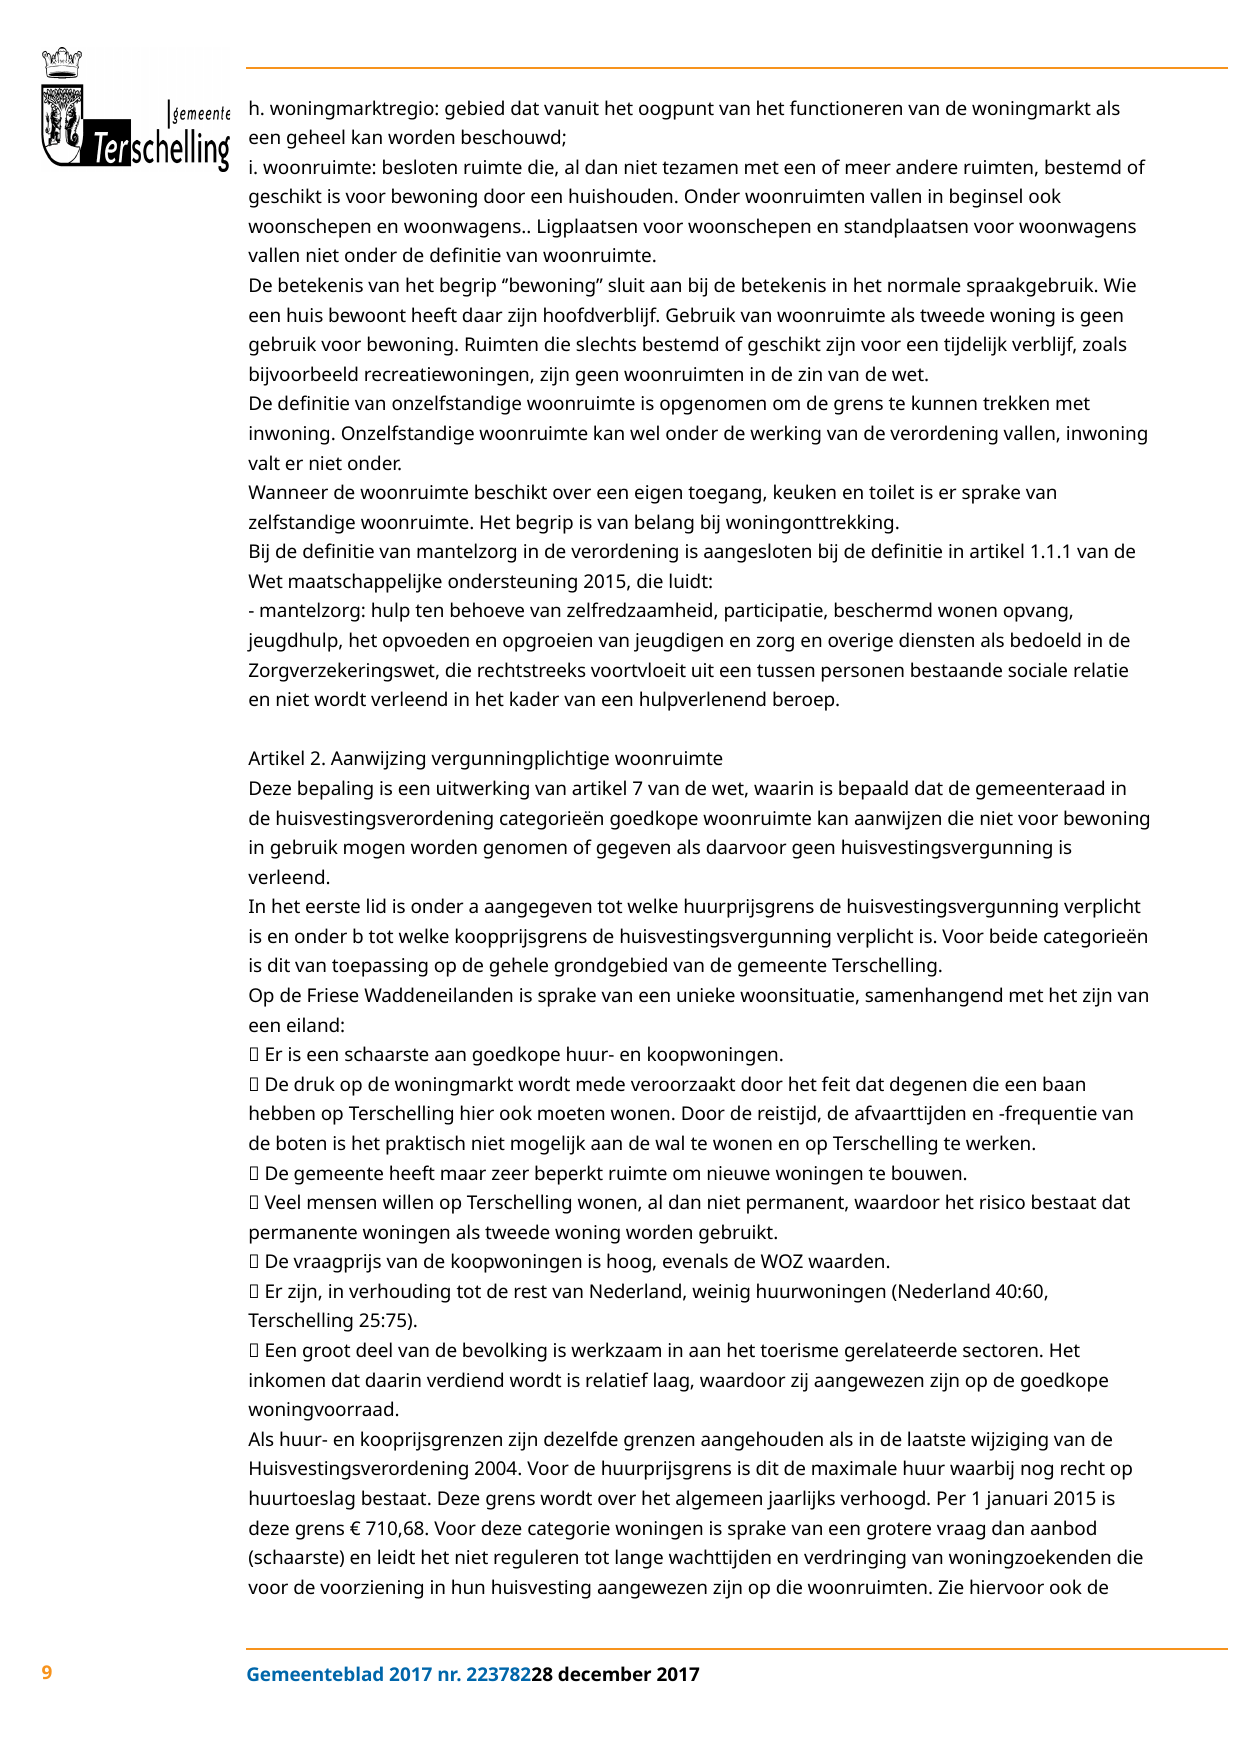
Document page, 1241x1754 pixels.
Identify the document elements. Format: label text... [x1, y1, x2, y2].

text i. woonruimte: besloten ruimte die, al dan niet tezamen met een of meer andere ruimten, bestemd of geschikt is voor bewoning door een huishouden. Onder woonruimten vallen in beginsel ook woonschepen en woonwagens.. Ligplaatsen voor woonschepen en standplaatsen voor woonwagens vallen niet onder de definitie van woonruimte. [248, 154, 1152, 268]
text h. woningmarktregio: gebied dat vanuit het oogpunt van het functioneren van de woningmarkt als een geheel kan worden beschouwd; [248, 95, 1152, 150]
text Deze bepaling is een uitwerking van artikel 7 van de wet, waarin is bepaald dat de gemeenteraad in de huisvestingsverordening categorieën goedkope woonruimte kan aanwijzen die niet voor bewoning in gebruik mogen worden genomen of gegeven als daarvoor geen huisvestingsvergunning is verleend. [248, 775, 1152, 890]
text Wanneer de woonruimte beschikt over een eigen toegang, keuken en toilet is er sprake van zelfstandige woonruimte. Het begrip is van belang bij woningonttrekking. [248, 479, 1152, 535]
text Als huur- en kooprijsgrenzen zijn dezelfde grenzen aangehouden als in de laatste wijziging van de Huisvestingsverordening 2004. Voor de huurprijsgrens is dit de maximale huur waarbij nog recht op huurtoeslag bestaat. Deze grens wordt over het algemeen jaarlijks verhoogd. Per 1 januari 2015 is deze grens € 710,68. Voor deze categorie woningen is sprake van een grotere vraag dan aanbod (schaarste) en leidt het niet reguleren tot lange wachttijden en verdringing van woningzoekenden die voor de voorziening in hun huisvesting aangewezen zijn op die woonruimten. Zie hiervoor ook de [248, 1426, 1152, 1600]
text  Er is een schaarste aan goedkope huur- en koopwoningen. [248, 1041, 1152, 1067]
text  De gemeente heeft maar zeer beperkt ruimte om nieuwe woningen te bouwen. [248, 1160, 1152, 1186]
text De betekenis van het begrip ‘’bewoning’’ sluit aan bij de betekenis in het normale spraakgebruik. Wie een huis bewoont heeft daar zijn hoofdverblijf. Gebruik van woonruimte als tweede woning is geen gebruik voor bewoning. Ruimten die slechts bestemd of geschikt zijn voor een tijdelijk verblijf, zoals bijvoorbeeld recreatiewoningen, zijn geen woonruimten in de zin van de wet. [248, 272, 1152, 387]
text Artikel 2. Aanwijzing vergunningplichtige woonruimte [248, 746, 1152, 771]
text  Er zijn, in verhouding tot de rest van Nederland, weinig huurwoningen (Nederland 40:60, Terschelling 25:75). [248, 1278, 1152, 1333]
text Bij de definitie van mantelzorg in de verordening is aangesloten bij de definitie in artikel 1.1.1 van de Wet maatschappelijke ondersteuning 2015, die luidt: [248, 538, 1152, 594]
text  De druk op de woningmarkt wordt mede veroorzaakt door het feit dat degenen die een baan hebben op Terschelling hier ook moeten wonen. Door de reistijd, de afvaarttijden en -frequentie van de boten is het praktisch niet mogelijk aan de wal te wonen en op Terschelling te werken. [248, 1071, 1152, 1156]
picture [41, 47, 231, 172]
text  Een groot deel van de bevolking is werkzaam in aan het toerisme gerelateerde sectoren. Het inkomen dat daarin verdiend wordt is relatief laag, waardoor zij aangewezen zijn op de goedkope woningvoorraad. [248, 1337, 1152, 1422]
text In het eerste lid is onder a aangegeven tot welke huurprijsgrens de huisvestingsvergunning verplicht is en onder b tot welke koopprijsgrens de huisvestingsvergunning verplicht is. Voor beide categorieën is dit van toepassing op de gehele grondgebied van de gemeente Terschelling. [248, 893, 1152, 978]
text De definitie van onzelfstandige woonruimte is opgenomen om de grens te kunnen trekken met inwoning. Onzelfstandige woonruimte kan wel onder de werking van de verordening vallen, inwoning valt er niet onder. [248, 391, 1152, 476]
text  De vraagprijs van de koopwoningen is hoog, evenals de WOZ waarden. [248, 1248, 1152, 1274]
text - mantelzorg: hulp ten behoeve van zelfredzaamheid, participatie, beschermd wonen opvang, jeugdhulp, het opvoeden en opgroeien van jeugdigen en zorg en overige diensten als bedoeld in de Zorgverzekeringswet, die rechtstreeks voortvloeit uit een tussen personen bestaande sociale relatie en niet wordt verleend in het kader van een hulpverlenend beroep. [248, 598, 1152, 712]
text Op de Friese Waddeneilanden is sprake van een unieke woonsituatie, samenhangend met het zijn van een eiland: [248, 982, 1152, 1038]
text  Veel mensen willen op Terschelling wonen, al dan niet permanent, waardoor het risico bestaat dat permanente woningen als tweede woning worden gebruikt. [248, 1189, 1152, 1245]
